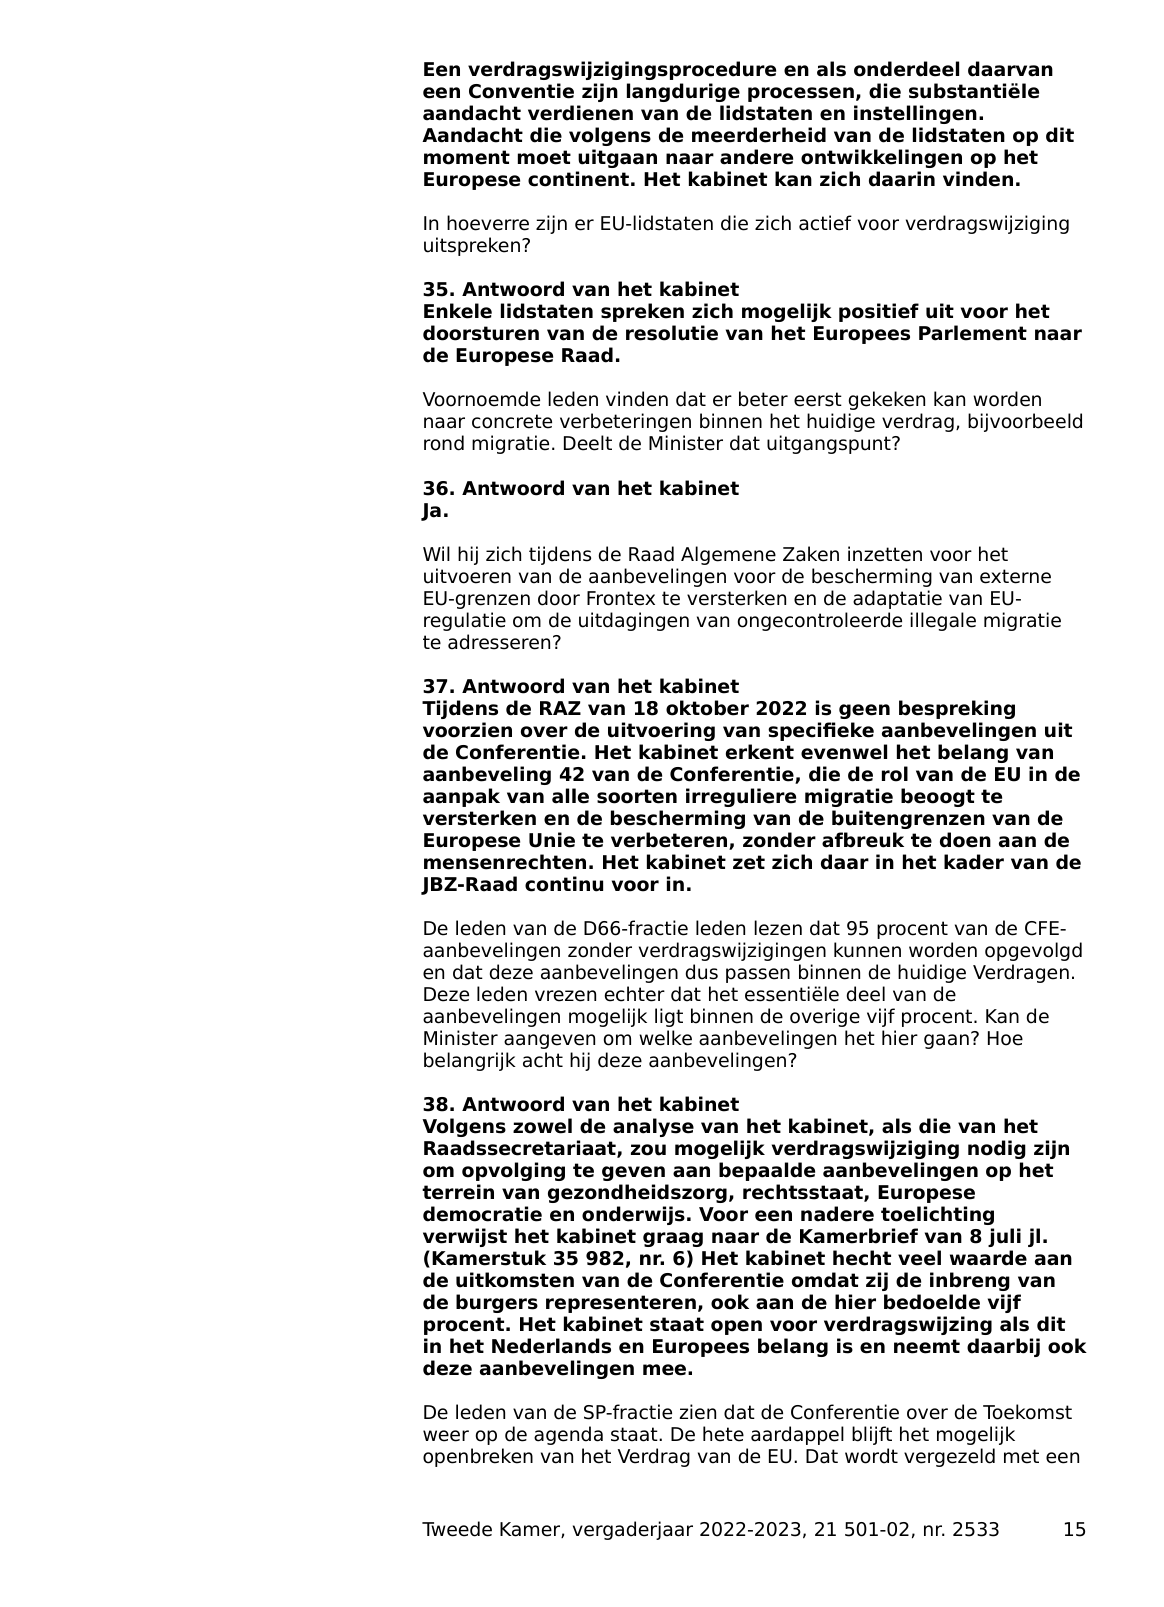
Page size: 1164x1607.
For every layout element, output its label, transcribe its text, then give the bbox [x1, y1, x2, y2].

text 38. Antwoord van het kabinet [422, 1094, 1087, 1116]
text 36. Antwoord van het kabinet [422, 477, 1087, 499]
text Enkele lidstaten spreken zich mogelijk positief uit voor het doorsturen van de resolutie van het Europees Parlement naar de Europese Raad. [422, 301, 1087, 367]
text Wil hij zich tijdens de Raad Algemene Zaken inzetten voor het uitvoeren van de aanbevelingen voor de bescherming van externe EU-grenzen door Frontex te versterken en de adaptatie van EU-regulatie om de uitdagingen van ongecontroleerde illegale migratie te adresseren? [422, 544, 1087, 653]
text Voornoemde leden vinden dat er beter eerst gekeken kan worden naar concrete verbeteringen binnen het huidige verdrag, bijvoorbeeld rond migratie. Deelt de Minister dat uitgangspunt? [422, 389, 1087, 455]
text 35. Antwoord van het kabinet [422, 279, 1087, 301]
text Tijdens de RAZ van 18 oktober 2022 is geen bespreking voorzien over de uitvoering van specifieke aanbevelingen uit de Conferentie. Het kabinet erkent evenwel het belang van aanbeveling 42 van de Conferentie, die de rol van de EU in de aanpak van alle soorten irreguliere migratie beoogt te versterken en de bescherming van de buitengrenzen van de Europese Unie te verbeteren, zonder afbreuk te doen aan de mensenrechten. Het kabinet zet zich daar in het kader van de JBZ-Raad continu voor in. [422, 698, 1087, 896]
text De leden van de D66-fractie leden lezen dat 95 procent van de CFE-aanbevelingen zonder verdragswijzigingen kunnen worden opgevolgd en dat deze aanbevelingen dus passen binnen de huidige Verdragen. Deze leden vrezen echter dat het essentiële deel van de aanbevelingen mogelijk ligt binnen de overige vijf procent. Kan de Minister aangeven om welke aanbevelingen het hier gaan? Hoe belangrijk acht hij deze aanbevelingen? [422, 918, 1087, 1072]
text De leden van de SP-fractie zien dat de Conferentie over de Toekomst weer op de agenda staat. De hete aardappel blijft het mogelijk openbreken van het Verdrag van de EU. Dat wordt vergezeld met een [422, 1402, 1087, 1468]
text Ja. [422, 499, 1087, 521]
text In hoeverre zijn er EU-lidstaten die zich actief voor verdragswijziging uitspreken? [422, 213, 1087, 257]
text Volgens zowel de analyse van het kabinet, als die van het Raadssecretariaat, zou mogelijk verdragswijziging nodig zijn om opvolging te geven aan bepaalde aanbevelingen op het terrein van gezondheidszorg, rechtsstaat, Europese democratie en onderwijs. Voor een nadere toelichting verwijst het kabinet graag naar de Kamerbrief van 8 juli jl. (Kamerstuk 35 982, nr. 6) Het kabinet hecht veel waarde aan de uitkomsten van de Conferentie omdat zij de inbreng van de burgers representeren, ook aan de hier bedoelde vijf procent. Het kabinet staat open voor verdragswijzing als dit in het Nederlands en Europees belang is en neemt daarbij ook deze aanbevelingen mee. [422, 1116, 1087, 1379]
text Een verdragswijzigingsprocedure en als onderdeel daarvan een Conventie zijn langdurige processen, die substantiële aandacht verdienen van de lidstaten en instellingen. Aandacht die volgens de meerderheid van de lidstaten op dit moment moet uitgaan naar andere ontwikkelingen op het Europese continent. Het kabinet kan zich daarin vinden. [422, 59, 1087, 191]
text 37. Antwoord van het kabinet [422, 676, 1087, 698]
